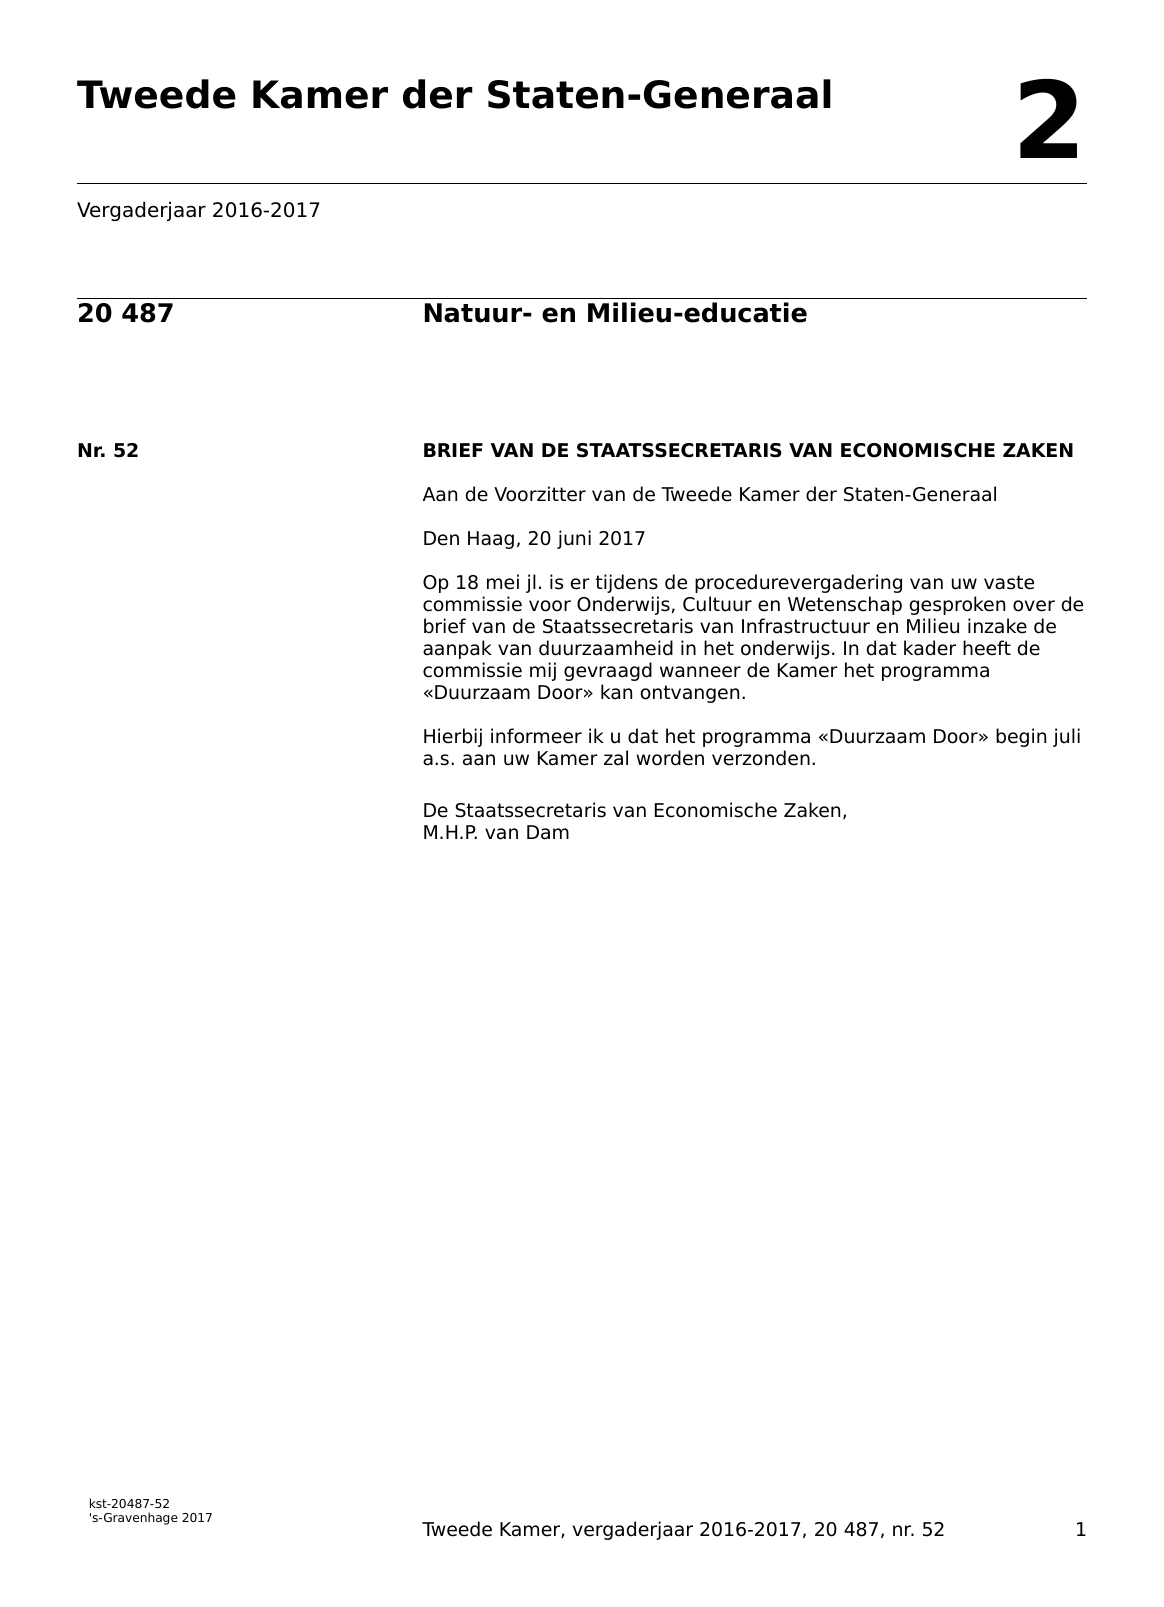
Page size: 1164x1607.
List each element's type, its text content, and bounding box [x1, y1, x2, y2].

subtitle 20 487 Natuur- en Milieu-educatie [77, 299, 1087, 329]
text Den Haag, 20 juni 2017 [422, 528, 1087, 550]
text Hierbij informeer ik u dat het programma «Duurzaam Door» begin juli a.s. aan uw Kamer zal worden verzonden. [422, 726, 1087, 770]
text Aan de Voorzitter van de Tweede Kamer der Staten-Generaal [422, 484, 1087, 506]
table_header Tweede Kamer der Staten-Generaal [77, 59, 886, 183]
table_cell Vergaderjaar 2016-2017 [77, 184, 1087, 298]
text 's-Gravenhage 2017 [88, 1511, 323, 1525]
text kst-20487-52 [88, 1497, 323, 1511]
text Op 18 mei jl. is er tijdens de procedurevergadering van uw vaste commissie voor Onderwijs, Cultuur en Wetenschap gesproken over de brief van de Staatssecretaris van Infrastructuur en Milieu inzake de aanpak van duurzaamheid in het onderwijs. In dat kader heeft de commissie mij gevraagd wanneer de Kamer het programma «Duurzaam Door» kan ontvangen. [422, 572, 1087, 704]
subtitle Nr. 52 BRIEF VAN DE STAATSSECRETARIS VAN ECONOMISCHE ZAKEN [77, 440, 1087, 462]
text De Staatssecretaris van Economische Zaken, M.H.P. van Dam [422, 800, 1087, 844]
table_header 2 [886, 59, 1087, 183]
